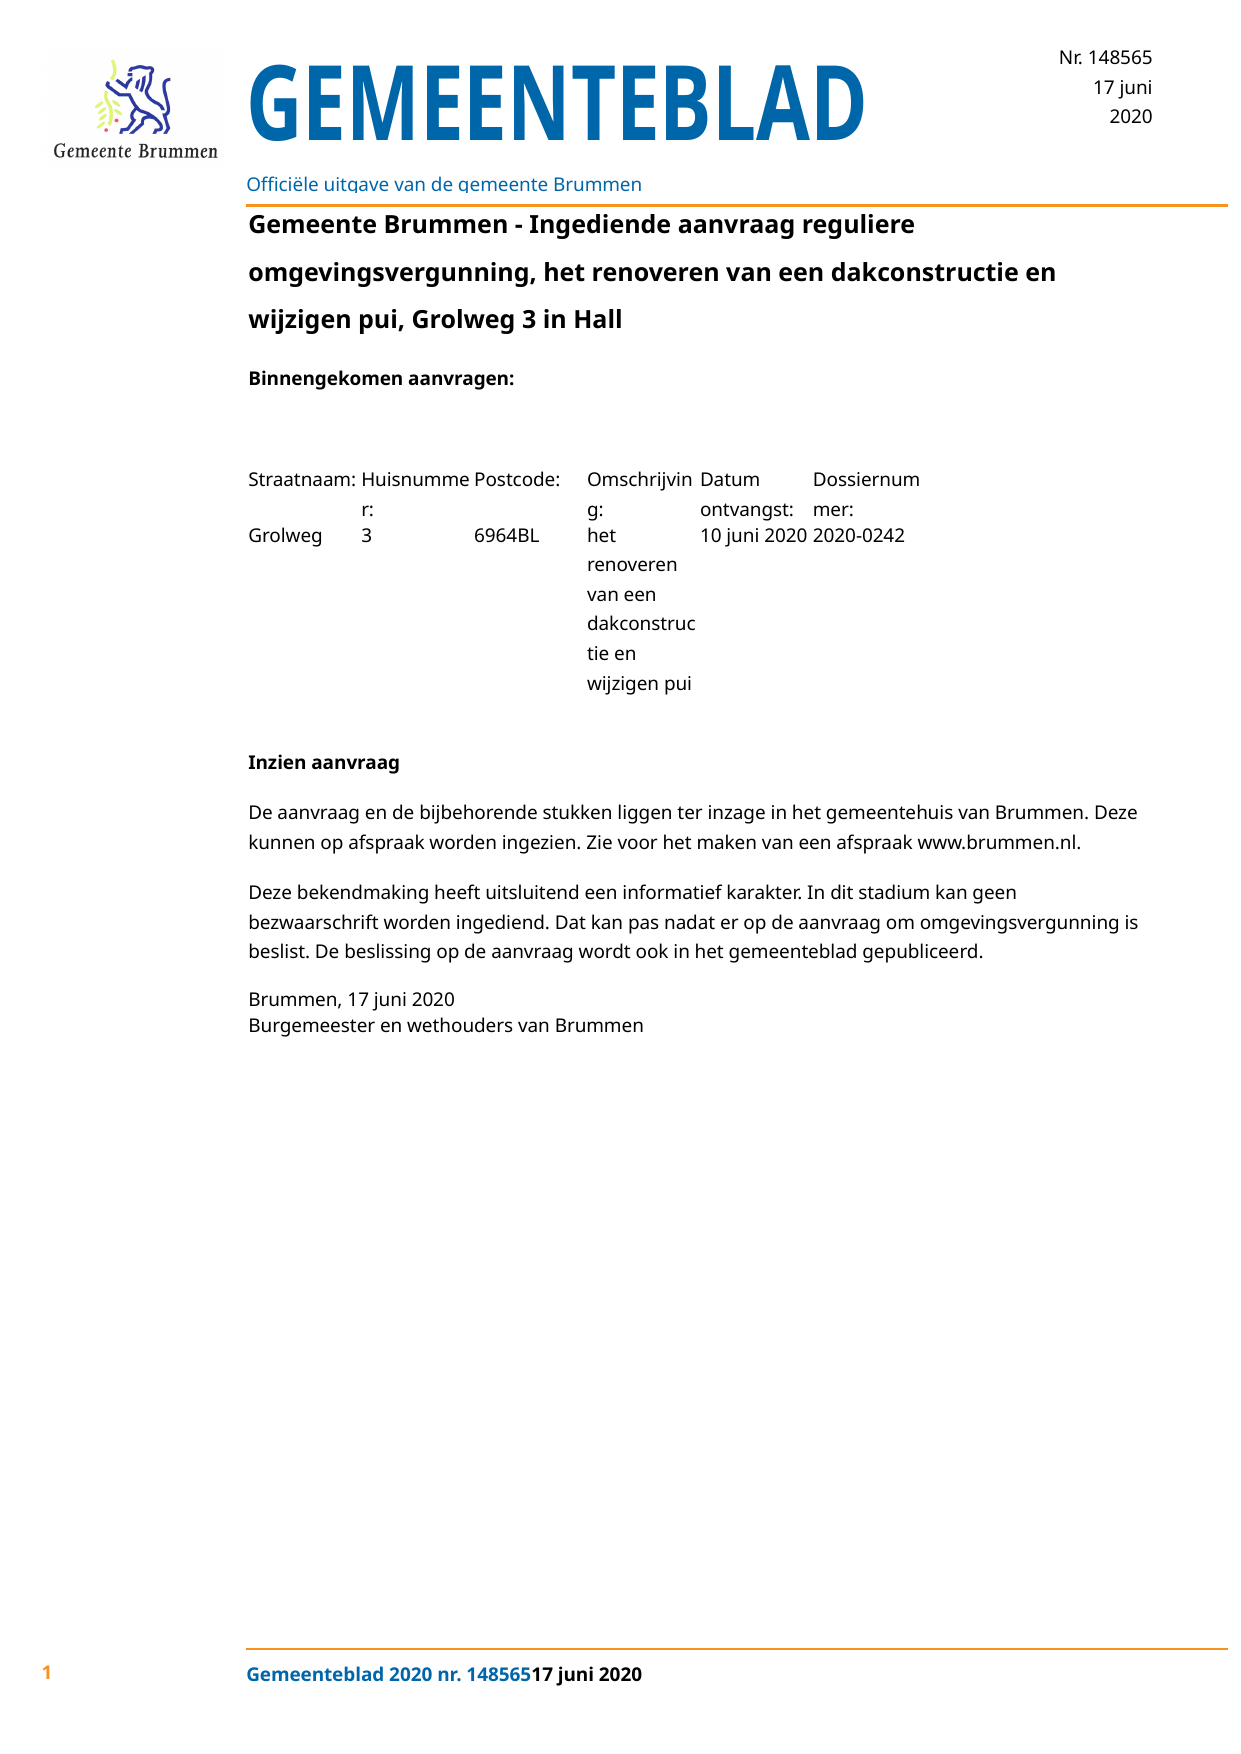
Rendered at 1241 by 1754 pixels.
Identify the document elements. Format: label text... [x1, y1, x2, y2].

table_cell [1039, 522, 1152, 695]
table_cell het renoveren van een dakconstructie en wijzigen pui [587, 522, 700, 695]
text Deze bekendmaking heeft uitsluitend een informatief karakter. In dit stadium kan geen bezwaarschrift worden ingediend. Dat kan pas nadat er op de aanvraag om omgevingsvergunning is beslist. De beslissing op de aanvraag wordt ook in het gemeenteblad gepubliceerd. [248, 879, 1152, 964]
table_header Postcode: [474, 466, 587, 522]
table_cell Grolweg [248, 522, 361, 695]
table_cell 10 juni 2020 [700, 522, 813, 695]
table_cell [926, 522, 1038, 695]
table_cell 2020-0242 [813, 522, 926, 695]
table_header Datum ontvangst: [700, 466, 813, 522]
table_header Dossiernummer: [813, 466, 926, 522]
text Inzien aanvraag [248, 749, 1152, 775]
text De aanvraag en de bijbehorende stukken liggen ter inzage in het gemeentehuis van Brummen. Deze kunnen op afspraak worden ingezien. Zie voor het maken van een afspraak www.brummen.nl. [248, 799, 1152, 855]
table_header Huisnummer: [361, 466, 474, 522]
table_header [926, 466, 1038, 522]
table_header Straatnaam: [248, 466, 361, 522]
text Binnengekomen aanvragen: [248, 366, 1152, 391]
table_header [1039, 466, 1152, 522]
table_cell 3 [361, 522, 474, 695]
table_cell 6964BL [474, 522, 587, 695]
picture [41, 47, 231, 172]
text Burgemeester en wethouders van Brummen [248, 1012, 1152, 1038]
text Gemeente Brummen - Ingediende aanvraag reguliere omgevingsvergunning, het renoveren van een dakconstructie en wijzigen pui, Grolweg 3 in Hall [248, 207, 1152, 336]
text Brummen, 17 juni 2020 [248, 986, 1152, 1012]
table_header Omschrijving: [587, 466, 700, 522]
